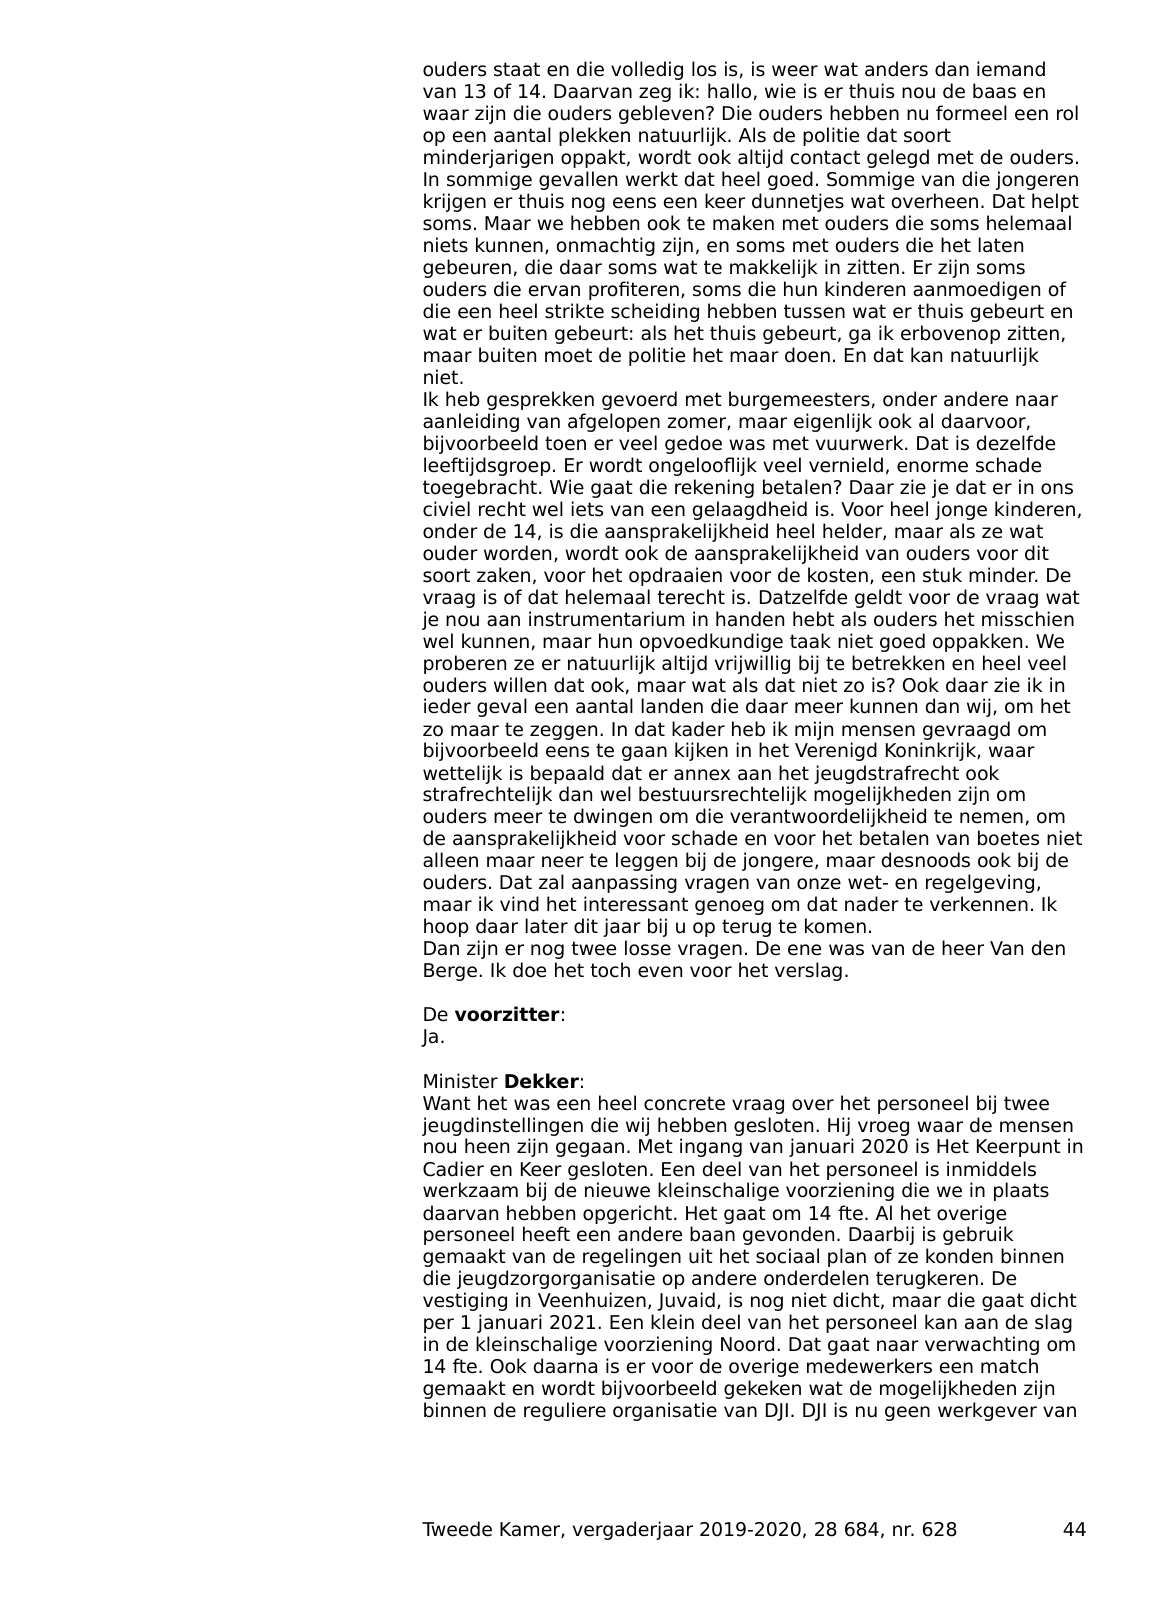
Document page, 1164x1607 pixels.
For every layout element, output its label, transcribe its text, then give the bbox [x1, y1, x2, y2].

text Dan zijn er nog twee losse vragen. De ene was van de heer Van den Berge. Ik doe het toch even voor het verslag. [422, 938, 1087, 982]
text De voorzitter: [422, 1004, 1087, 1026]
text Ja. [422, 1026, 1087, 1048]
text Want het was een heel concrete vraag over het personeel bij twee jeugdinstellingen die wij hebben gesloten. Hij vroeg waar de mensen nou heen zijn gegaan. Met ingang van januari 2020 is Het Keerpunt in Cadier en Keer gesloten. Een deel van het personeel is inmiddels werkzaam bij de nieuwe kleinschalige voorziening die we in plaats daarvan hebben opgericht. Het gaat om 14 fte. Al het overige personeel heeft een andere baan gevonden. Daarbij is gebruik gemaakt van de regelingen uit het sociaal plan of ze konden binnen die jeugdzorgorganisatie op andere onderdelen terugkeren. De vestiging in Veenhuizen, Juvaid, is nog niet dicht, maar die gaat dicht per 1 januari 2021. Een klein deel van het personeel kan aan de slag in de kleinschalige voorziening Noord. Dat gaat naar verwachting om 14 fte. Ook daarna is er voor de overige medewerkers een match gemaakt en wordt bijvoorbeeld gekeken wat de mogelijkheden zijn binnen de reguliere organisatie van DJI. DJI is nu geen werkgever van [422, 1092, 1087, 1422]
text ouders staat en die volledig los is, is weer wat anders dan iemand van 13 of 14. Daarvan zeg ik: hallo, wie is er thuis nou de baas en waar zijn die ouders gebleven? Die ouders hebben nu formeel een rol op een aantal plekken natuurlijk. Als de politie dat soort minderjarigen oppakt, wordt ook altijd contact gelegd met de ouders. In sommige gevallen werkt dat heel goed. Sommige van die jongeren krijgen er thuis nog eens een keer dunnetjes wat overheen. Dat helpt soms. Maar we hebben ook te maken met ouders die soms helemaal niets kunnen, onmachtig zijn, en soms met ouders die het laten gebeuren, die daar soms wat te makkelijk in zitten. Er zijn soms ouders die ervan profiteren, soms die hun kinderen aanmoedigen of die een heel strikte scheiding hebben tussen wat er thuis gebeurt en wat er buiten gebeurt: als het thuis gebeurt, ga ik erbovenop zitten, maar buiten moet de politie het maar doen. En dat kan natuurlijk niet. [422, 59, 1087, 389]
text Ik heb gesprekken gevoerd met burgemeesters, onder andere naar aanleiding van afgelopen zomer, maar eigenlijk ook al daarvoor, bijvoorbeeld toen er veel gedoe was met vuurwerk. Dat is dezelfde leeftijdsgroep. Er wordt ongelooflijk veel vernield, enorme schade toegebracht. Wie gaat die rekening betalen? Daar zie je dat er in ons civiel recht wel iets van een gelaagdheid is. Voor heel jonge kinderen, onder de 14, is die aansprakelijkheid heel helder, maar als ze wat ouder worden, wordt ook de aansprakelijkheid van ouders voor dit soort zaken, voor het opdraaien voor de kosten, een stuk minder. De vraag is of dat helemaal terecht is. Datzelfde geldt voor de vraag wat je nou aan instrumentarium in handen hebt als ouders het misschien wel kunnen, maar hun opvoedkundige taak niet goed oppakken. We proberen ze er natuurlijk altijd vrijwillig bij te betrekken en heel veel ouders willen dat ook, maar wat als dat niet zo is? Ook daar zie ik in ieder geval een aantal landen die daar meer kunnen dan wij, om het zo maar te zeggen. In dat kader heb ik mijn mensen gevraagd om bijvoorbeeld eens te gaan kijken in het Verenigd Koninkrijk, waar wettelijk is bepaald dat er annex aan het jeugdstrafrecht ook strafrechtelijk dan wel bestuursrechtelijk mogelijkheden zijn om ouders meer te dwingen om die verantwoordelijkheid te nemen, om de aansprakelijkheid voor schade en voor het betalen van boetes niet alleen maar neer te leggen bij de jongere, maar desnoods ook bij de ouders. Dat zal aanpassing vragen van onze wet- en regelgeving, maar ik vind het interessant genoeg om dat nader te verkennen. Ik hoop daar later dit jaar bij u op terug te komen. [422, 389, 1087, 938]
text Minister Dekker: [422, 1071, 1087, 1092]
